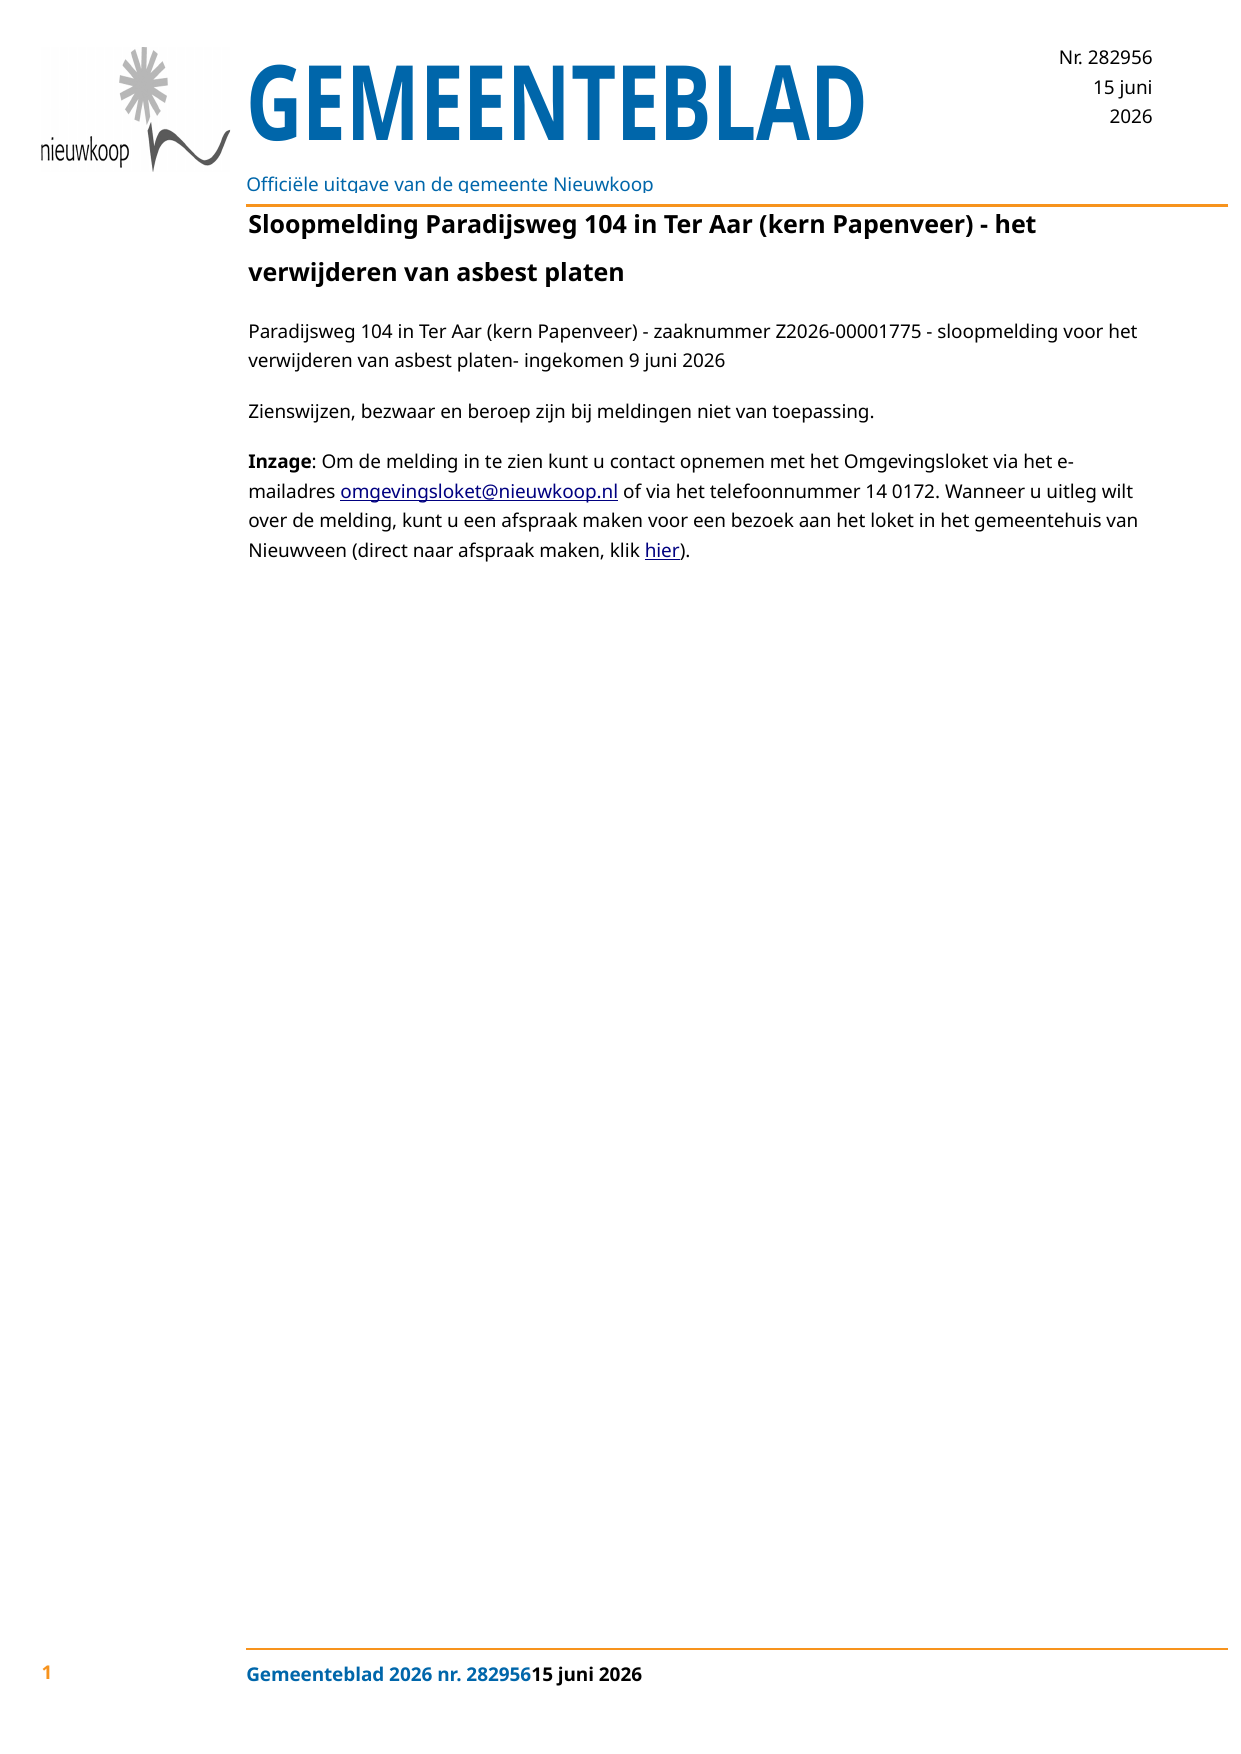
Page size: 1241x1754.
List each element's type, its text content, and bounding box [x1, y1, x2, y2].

text Zienswijzen, bezwaar en beroep zijn bij meldingen niet van toepassing. [248, 398, 1152, 424]
picture [41, 47, 231, 172]
text Inzage: Om de melding in te zien kunt u contact opnemen met het Omgevingsloket via het e-mailadres omgevingsloket@nieuwkoop.nl of via het telefoonnummer 14 0172. Wanneer u uitleg wilt over de melding, kunt u een afspraak maken voor een bezoek aan het loket in het gemeentehuis van Nieuwveen (direct naar afspraak maken, klik hier). [248, 448, 1152, 563]
text Paradijsweg 104 in Ter Aar (kern Papenveer) - zaaknummer Z2026-00001775 - sloopmelding voor het verwijderen van asbest platen- ingekomen 9 juni 2026 [248, 318, 1152, 373]
text Sloopmelding Paradijsweg 104 in Ter Aar (kern Papenveer) - het verwijderen van asbest platen [248, 207, 1152, 288]
